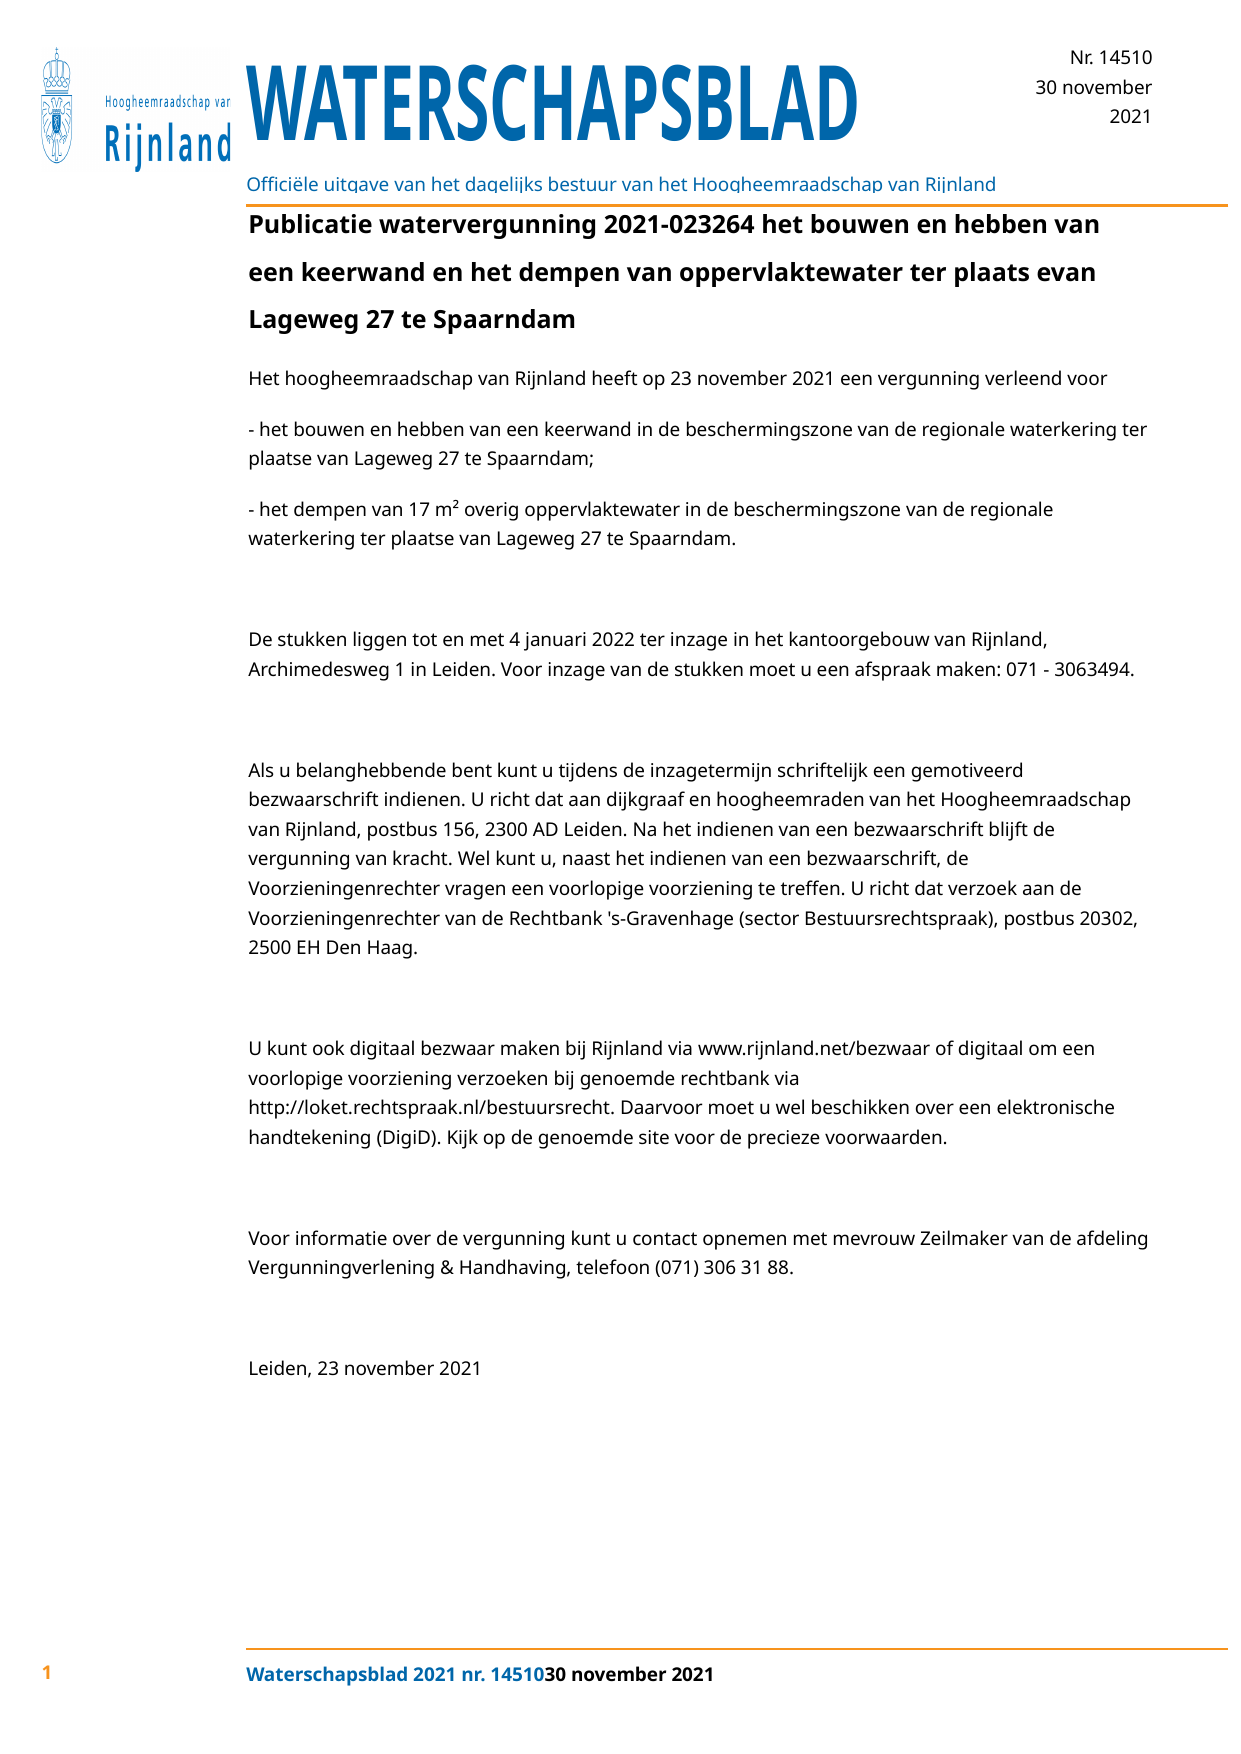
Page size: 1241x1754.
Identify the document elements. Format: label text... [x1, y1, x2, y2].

text Publicatie watervergunning 2021-023264 het bouwen en hebben van een keerwand en het dempen van oppervlaktewater ter plaats evan Lageweg 27 te Spaarndam [248, 207, 1152, 336]
text Voor informatie over de vergunning kunt u contact opnemen met mevrouw Zeilmaker van de afdeling Vergunningverlening & Handhaving, telefoon (071) 306 31 88. [248, 1225, 1152, 1280]
text - het dempen van 17 m² overig oppervlaktewater in de beschermingszone van de regionale waterkering ter plaatse van Lageweg 27 te Spaarndam. [248, 496, 1152, 551]
picture [41, 47, 231, 172]
text U kunt ook digitaal bezwaar maken bij Rijnland via www.rijnland.net/bezwaar of digitaal om een voorlopige voorziening verzoeken bij genoemde rechtbank via http://loket.rechtspraak.nl/bestuursrecht. Daarvoor moet u wel beschikken over een elektronische handtekening (DigiD). Kijk op de genoemde site voor de precieze voorwaarden. [248, 1035, 1152, 1149]
text Als u belanghebbende bent kunt u tijdens de inzagetermijn schriftelijk een gemotiveerd bezwaarschrift indienen. U richt dat aan dijkgraaf en hoogheemraden van het Hoogheemraadschap van Rijnland, postbus 156, 2300 AD Leiden. Na het indienen van een bezwaarschrift blijft de vergunning van kracht. Wel kunt u, naast het indienen van een bezwaarschrift, de Voorzieningenrechter vragen een voorlopige voorziening te treffen. U richt dat verzoek aan de Voorzieningenrechter van de Rechtbank 's-Gravenhage (sector Bestuursrechtspraak), postbus 20302, 2500 EH Den Haag. [248, 757, 1152, 960]
text Leiden, 23 november 2021 [248, 1355, 1152, 1381]
text - het bouwen en hebben van een keerwand in de beschermingszone van de regionale waterkering ter plaatse van Lageweg 27 te Spaarndam; [248, 416, 1152, 471]
text Het hoogheemraadschap van Rijnland heeft op 23 november 2021 een vergunning verleend voor [248, 366, 1152, 391]
text De stukken liggen tot en met 4 januari 2022 ter inzage in het kantoorgebouw van Rijnland, Archimedesweg 1 in Leiden. Voor inzage van de stukken moet u een afspraak maken: 071 - 3063494. [248, 626, 1152, 682]
